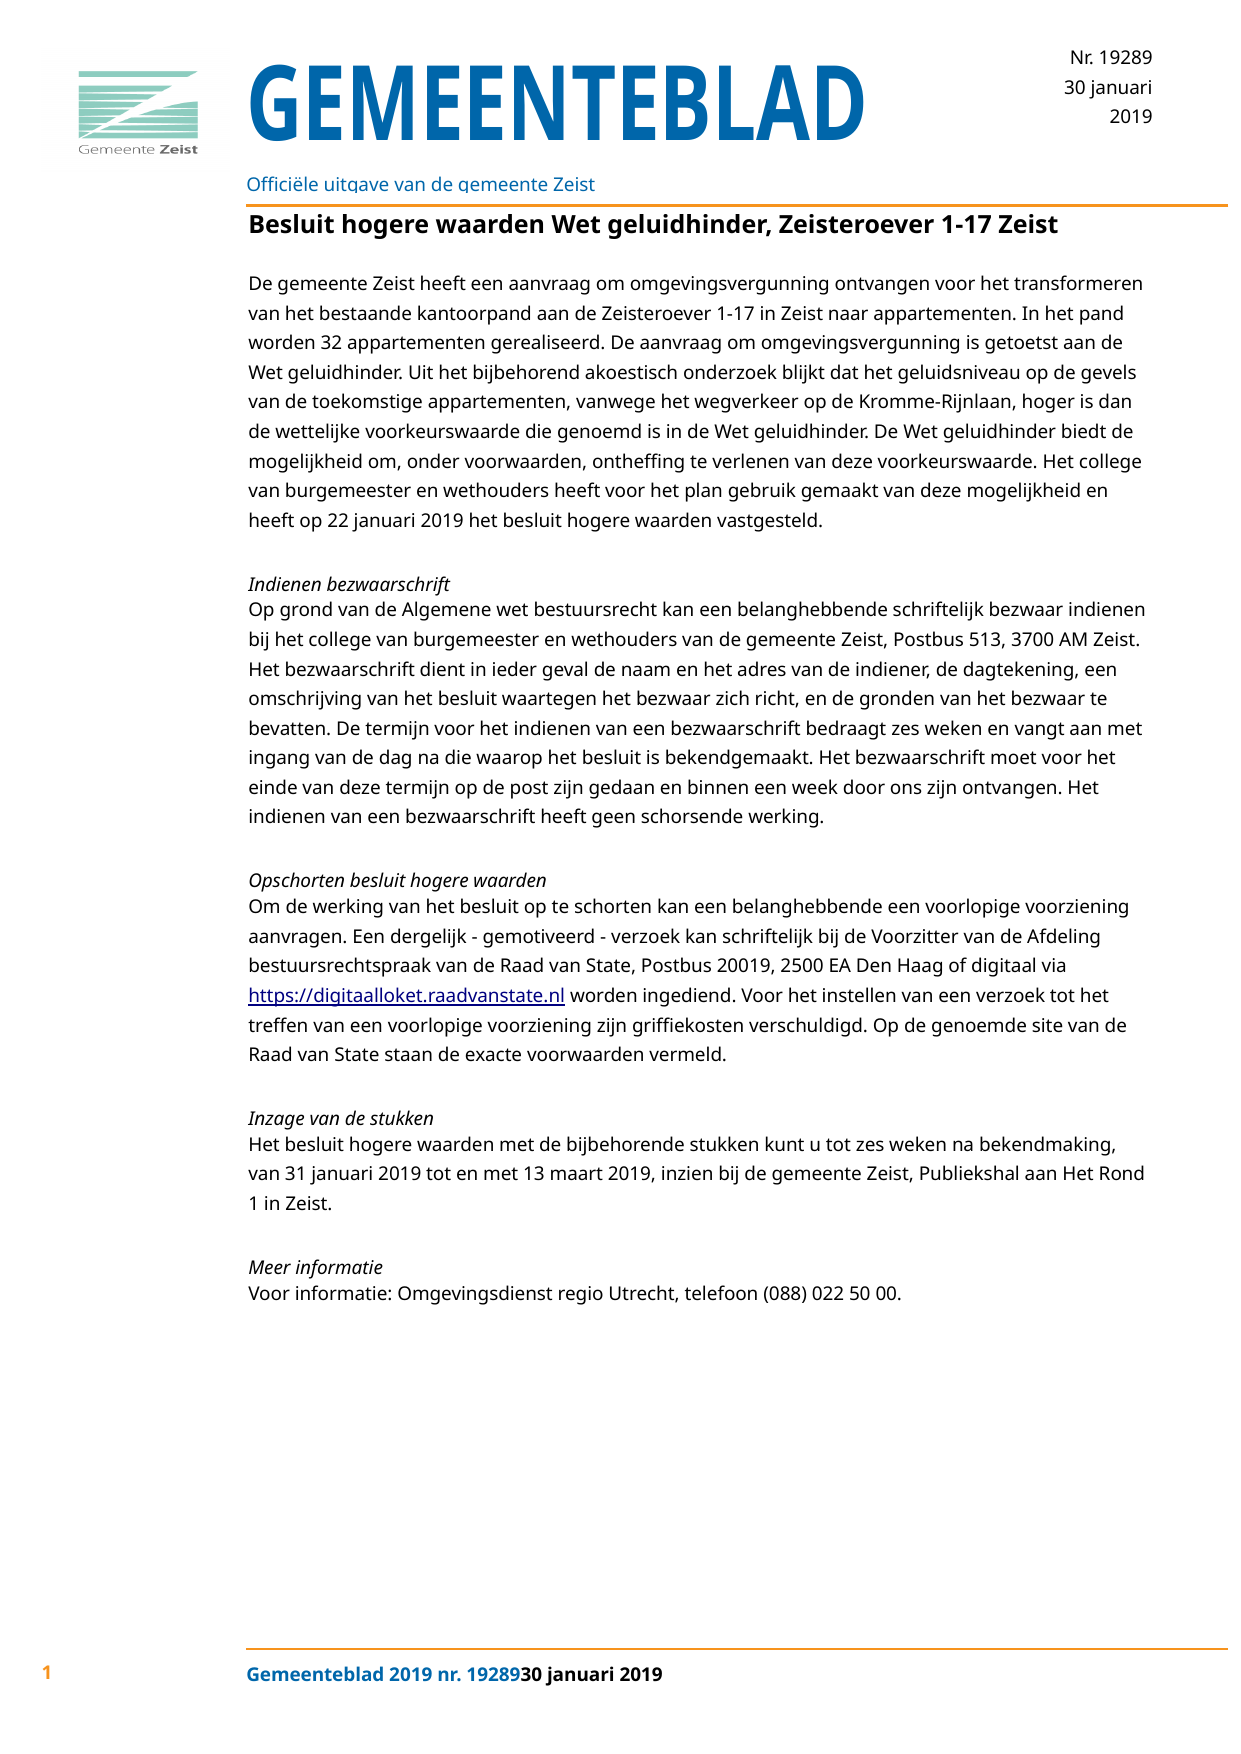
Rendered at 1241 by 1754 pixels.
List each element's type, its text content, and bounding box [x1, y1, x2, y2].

text Om de werking van het besluit op te schorten kan een belanghebbende een voorlopige voorziening aanvragen. Een dergelijk - gemotiveerd - verzoek kan schriftelijk bij de Voorzitter van de Afdeling bestuursrechtspraak van de Raad van State, Postbus 20019, 2500 EA Den Haag of digitaal via https://digitaalloket.raadvanstate.nl worden ingediend. Voor het instellen van een verzoek tot het treffen van een voorlopige voorziening zijn griffiekosten verschuldigd. Op de genoemde site van de Raad van State staan de exacte voorwaarden vermeld. [248, 893, 1152, 1067]
text Het besluit hogere waarden met de bijbehorende stukken kunt u tot zes weken na bekendmaking, van 31 januari 2019 tot en met 13 maart 2019, inzien bij de gemeente Zeist, Publiekshal aan Het Rond 1 in Zeist. [248, 1131, 1152, 1216]
text Indienen bezwaarschrift [248, 571, 1152, 597]
text Inzage van de stukken [248, 1105, 1152, 1131]
picture [41, 47, 231, 172]
text Voor informatie: Omgevingsdienst regio Utrecht, telefoon (088) 022 50 00. [248, 1280, 1152, 1306]
text Op grond van de Algemene wet bestuursrecht kan een belanghebbende schriftelijk bezwaar indienen bij het college van burgemeester en wethouders van de gemeente Zeist, Postbus 513, 3700 AM Zeist. Het bezwaarschrift dient in ieder geval de naam en het adres van de indiener, de dagtekening, een omschrijving van het besluit waartegen het bezwaar zich richt, en de gronden van het bezwaar te bevatten. De termijn voor het indienen van een bezwaarschrift bedraagt zes weken en vangt aan met ingang van de dag na die waarop het besluit is bekendgemaakt. Het bezwaarschrift moet voor het einde van deze termijn op de post zijn gedaan en binnen een week door ons zijn ontvangen. Het indienen van een bezwaarschrift heeft geen schorsende werking. [248, 597, 1152, 829]
text De gemeente Zeist heeft een aanvraag om omgevingsvergunning ontvangen voor het transformeren van het bestaande kantoorpand aan de Zeisteroever 1-17 in Zeist naar appartementen. In het pand worden 32 appartementen gerealiseerd. De aanvraag om omgevingsvergunning is getoetst aan de Wet geluidhinder. Uit het bijbehorend akoestisch onderzoek blijkt dat het geluidsniveau op de gevels van de toekomstige appartementen, vanwege het wegverkeer op de Kromme-Rijnlaan, hoger is dan de wettelijke voorkeurswaarde die genoemd is in de Wet geluidhinder. De Wet geluidhinder biedt de mogelijkheid om, onder voorwaarden, ontheffing te verlenen van deze voorkeurswaarde. Het college van burgemeester en wethouders heeft voor het plan gebruik gemaakt van deze mogelijkheid en heeft op 22 januari 2019 het besluit hogere waarden vastgesteld. [248, 270, 1152, 533]
text Opschorten besluit hogere waarden [248, 868, 1152, 893]
text Besluit hogere waarden Wet geluidhinder, Zeisteroever 1-17 Zeist [248, 207, 1152, 241]
text Meer informatie [248, 1254, 1152, 1280]
